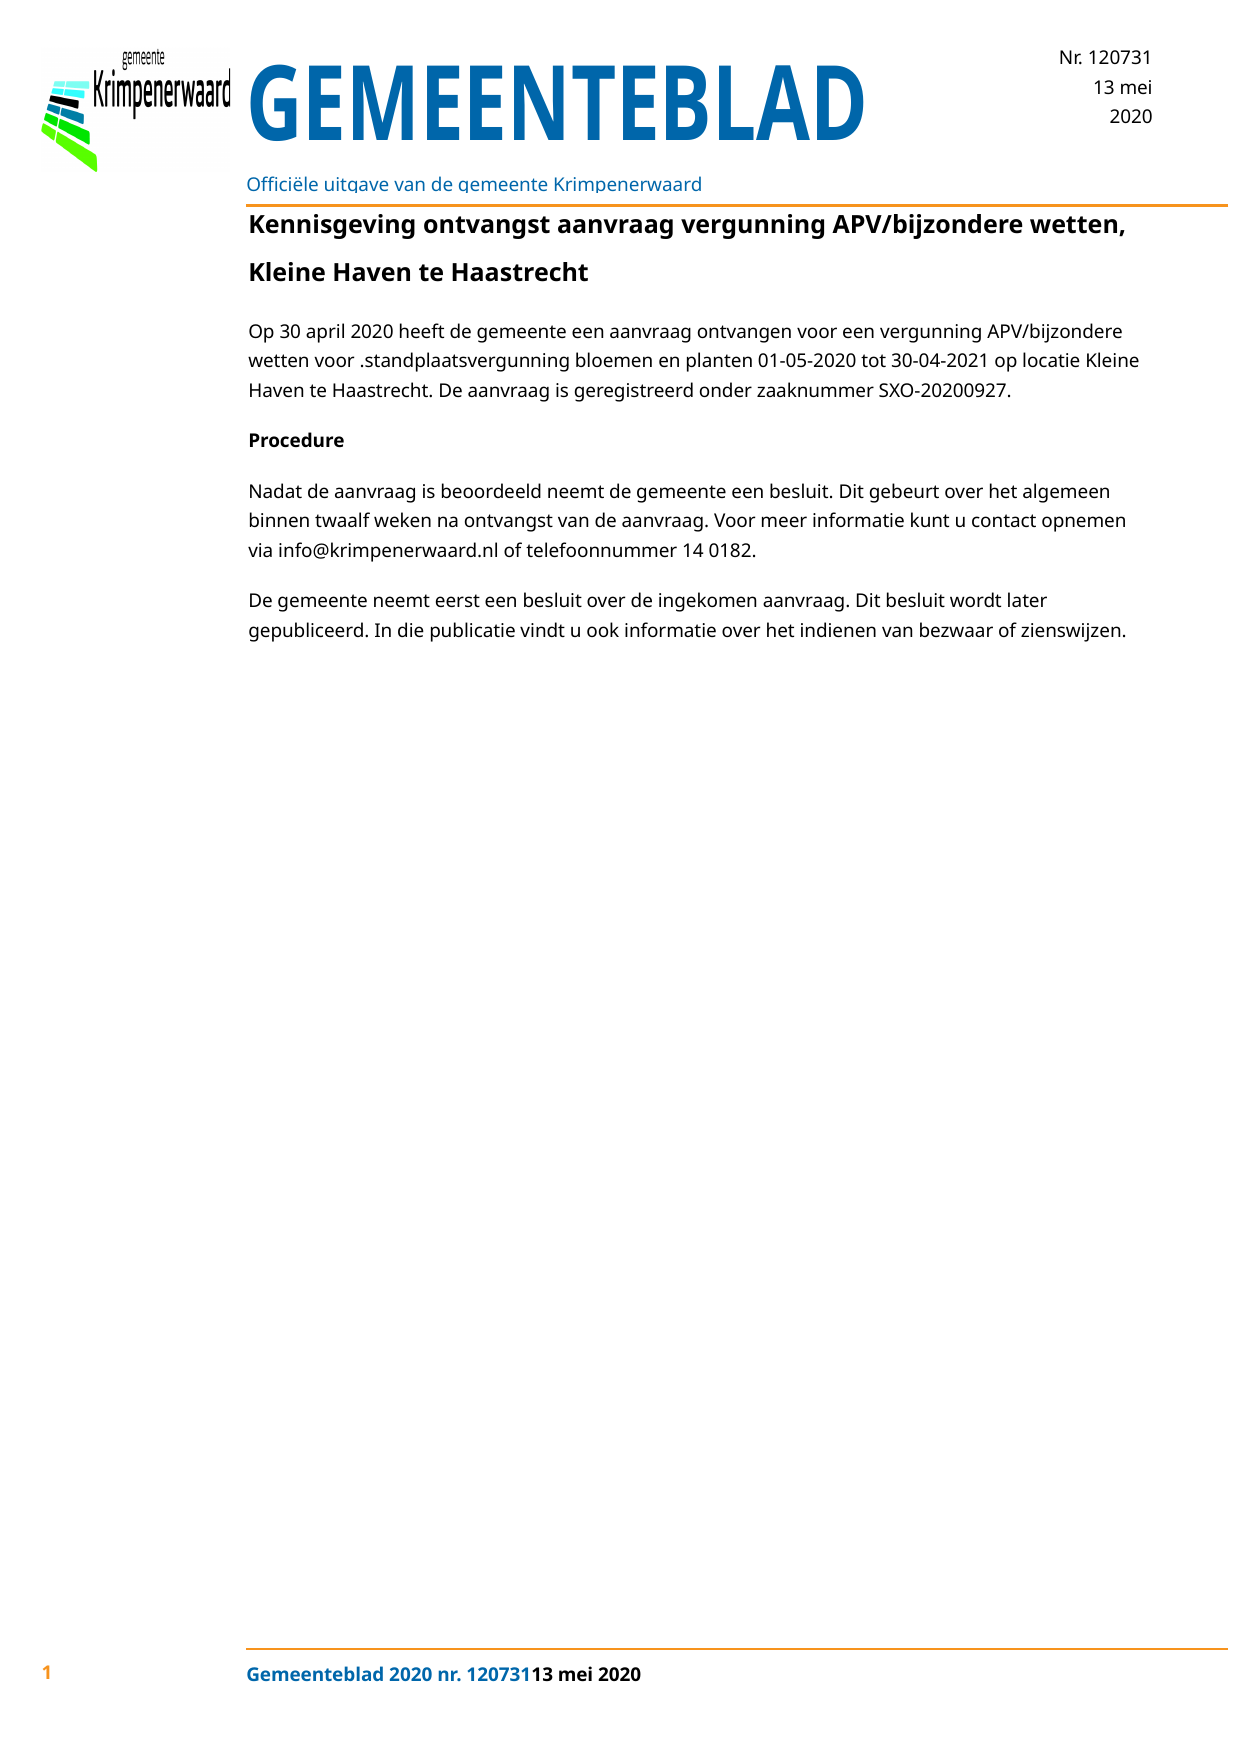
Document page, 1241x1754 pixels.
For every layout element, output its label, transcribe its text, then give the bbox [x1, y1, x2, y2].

text Procedure [248, 427, 1152, 453]
text Nadat de aanvraag is beoordeeld neemt de gemeente een besluit. Dit gebeurt over het algemeen binnen twaalf weken na ontvangst van de aanvraag. Voor meer informatie kunt u contact opnemen via info@krimpenerwaard.nl of telefoonnummer 14 0182. [248, 478, 1152, 563]
picture [41, 47, 231, 172]
text Kennisgeving ontvangst aanvraag vergunning APV/bijzondere wetten, Kleine Haven te Haastrecht [248, 207, 1152, 288]
text De gemeente neemt eerst een besluit over de ingekomen aanvraag. Dit besluit wordt later gepubliceerd. In die publicatie vindt u ook informatie over het indienen van bezwaar of zienswijzen. [248, 587, 1152, 643]
text Op 30 april 2020 heeft de gemeente een aanvraag ontvangen voor een vergunning APV/bijzondere wetten voor .standplaatsvergunning bloemen en planten 01-05-2020 tot 30-04-2021 op locatie Kleine Haven te Haastrecht. De aanvraag is geregistreerd onder zaaknummer SXO-20200927. [248, 318, 1152, 403]
